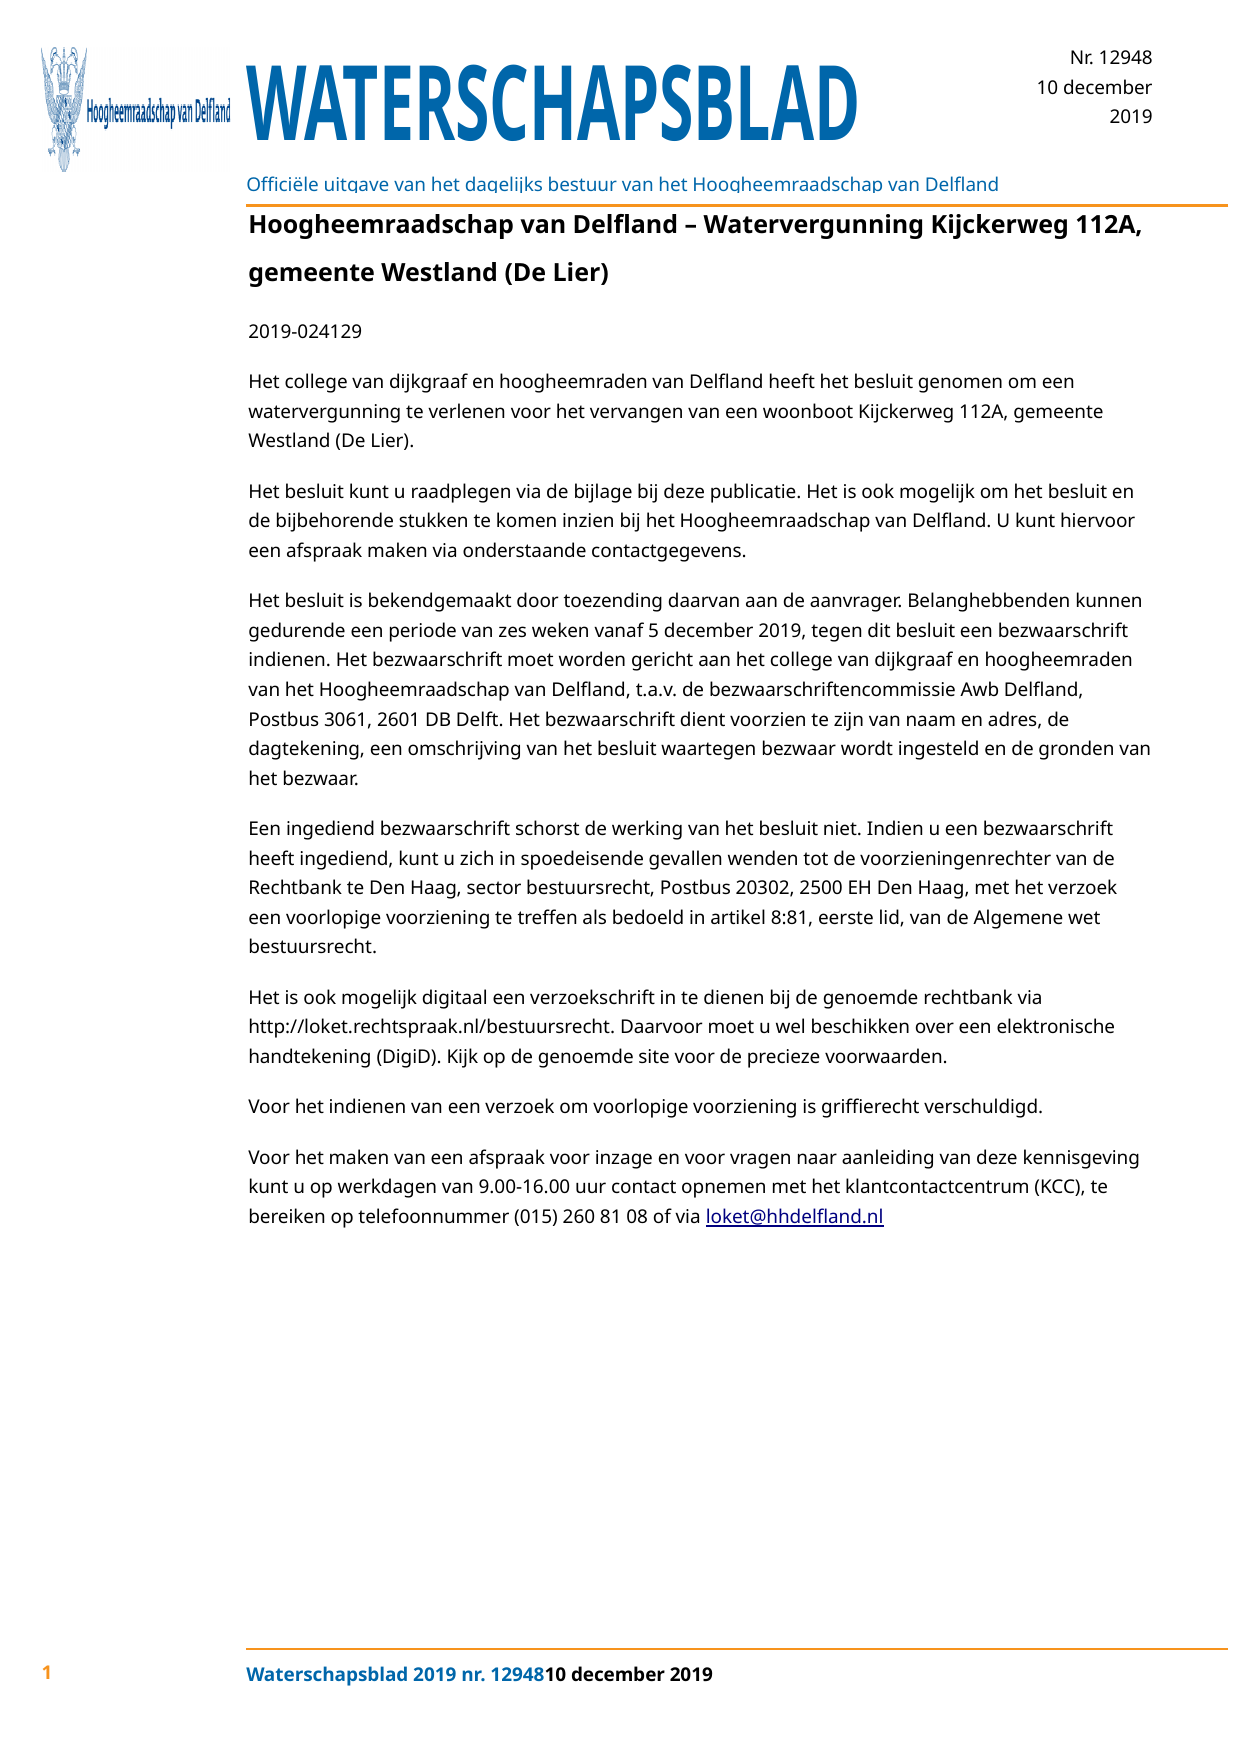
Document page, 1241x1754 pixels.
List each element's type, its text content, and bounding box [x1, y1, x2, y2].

text Voor het indienen van een verzoek om voorlopige voorziening is griffierecht verschuldigd. [248, 1094, 1152, 1119]
text Het college van dijkgraaf en hoogheemraden van Delfland heeft het besluit genomen om een watervergunning te verlenen voor het vervangen van een woonboot Kijckerweg 112A, gemeente Westland (De Lier). [248, 368, 1152, 453]
picture [41, 47, 231, 172]
text 2019-024129 [248, 318, 1152, 344]
text Het besluit is bekendgemaakt door toezending daarvan aan de aanvrager. Belanghebbenden kunnen gedurende een periode van zes weken vanaf 5 december 2019, tegen dit besluit een bezwaarschrift indienen. Het bezwaarschrift moet worden gericht aan het college van dijkgraaf en hoogheemraden van het Hoogheemraadschap van Delfland, t.a.v. de bezwaarschriftencommissie Awb Delfland, Postbus 3061, 2601 DB Delft. Het bezwaarschrift dient voorzien te zijn van naam en adres, de dagtekening, een omschrijving van het besluit waartegen bezwaar wordt ingesteld en de gronden van het bezwaar. [248, 587, 1152, 791]
text Het is ook mogelijk digitaal een verzoekschrift in te dienen bij de genoemde rechtbank via http://loket.rechtspraak.nl/bestuursrecht. Daarvoor moet u wel beschikken over een elektronische handtekening (DigiD). Kijk op de genoemde site voor de precieze voorwaarden. [248, 984, 1152, 1069]
text Het besluit kunt u raadplegen via de bijlage bij deze publicatie. Het is ook mogelijk om het besluit en de bijbehorende stukken te komen inzien bij het Hoogheemraadschap van Delfland. U kunt hiervoor een afspraak maken via onderstaande contactgegevens. [248, 478, 1152, 563]
text Een ingediend bezwaarschrift schorst de werking van het besluit niet. Indien u een bezwaarschrift heeft ingediend, kunt u zich in spoedeisende gevallen wenden tot de voorzieningenrechter van de Rechtbank te Den Haag, sector bestuursrecht, Postbus 20302, 2500 EH Den Haag, met het verzoek een voorlopige voorziening te treffen als bedoeld in artikel 8:81, eerste lid, van de Algemene wet bestuursrecht. [248, 815, 1152, 959]
text Voor het maken van een afspraak voor inzage en voor vragen naar aanleiding van deze kennisgeving kunt u op werkdagen van 9.00-16.00 uur contact opnemen met het klantcontactcentrum (KCC), te bereiken op telefoonnummer (015) 260 81 08 of via loket@hhdelfland.nl [248, 1144, 1152, 1229]
text Hoogheemraadschap van Delfland – Watervergunning Kijckerweg 112A, gemeente Westland (De Lier) [248, 207, 1152, 288]
